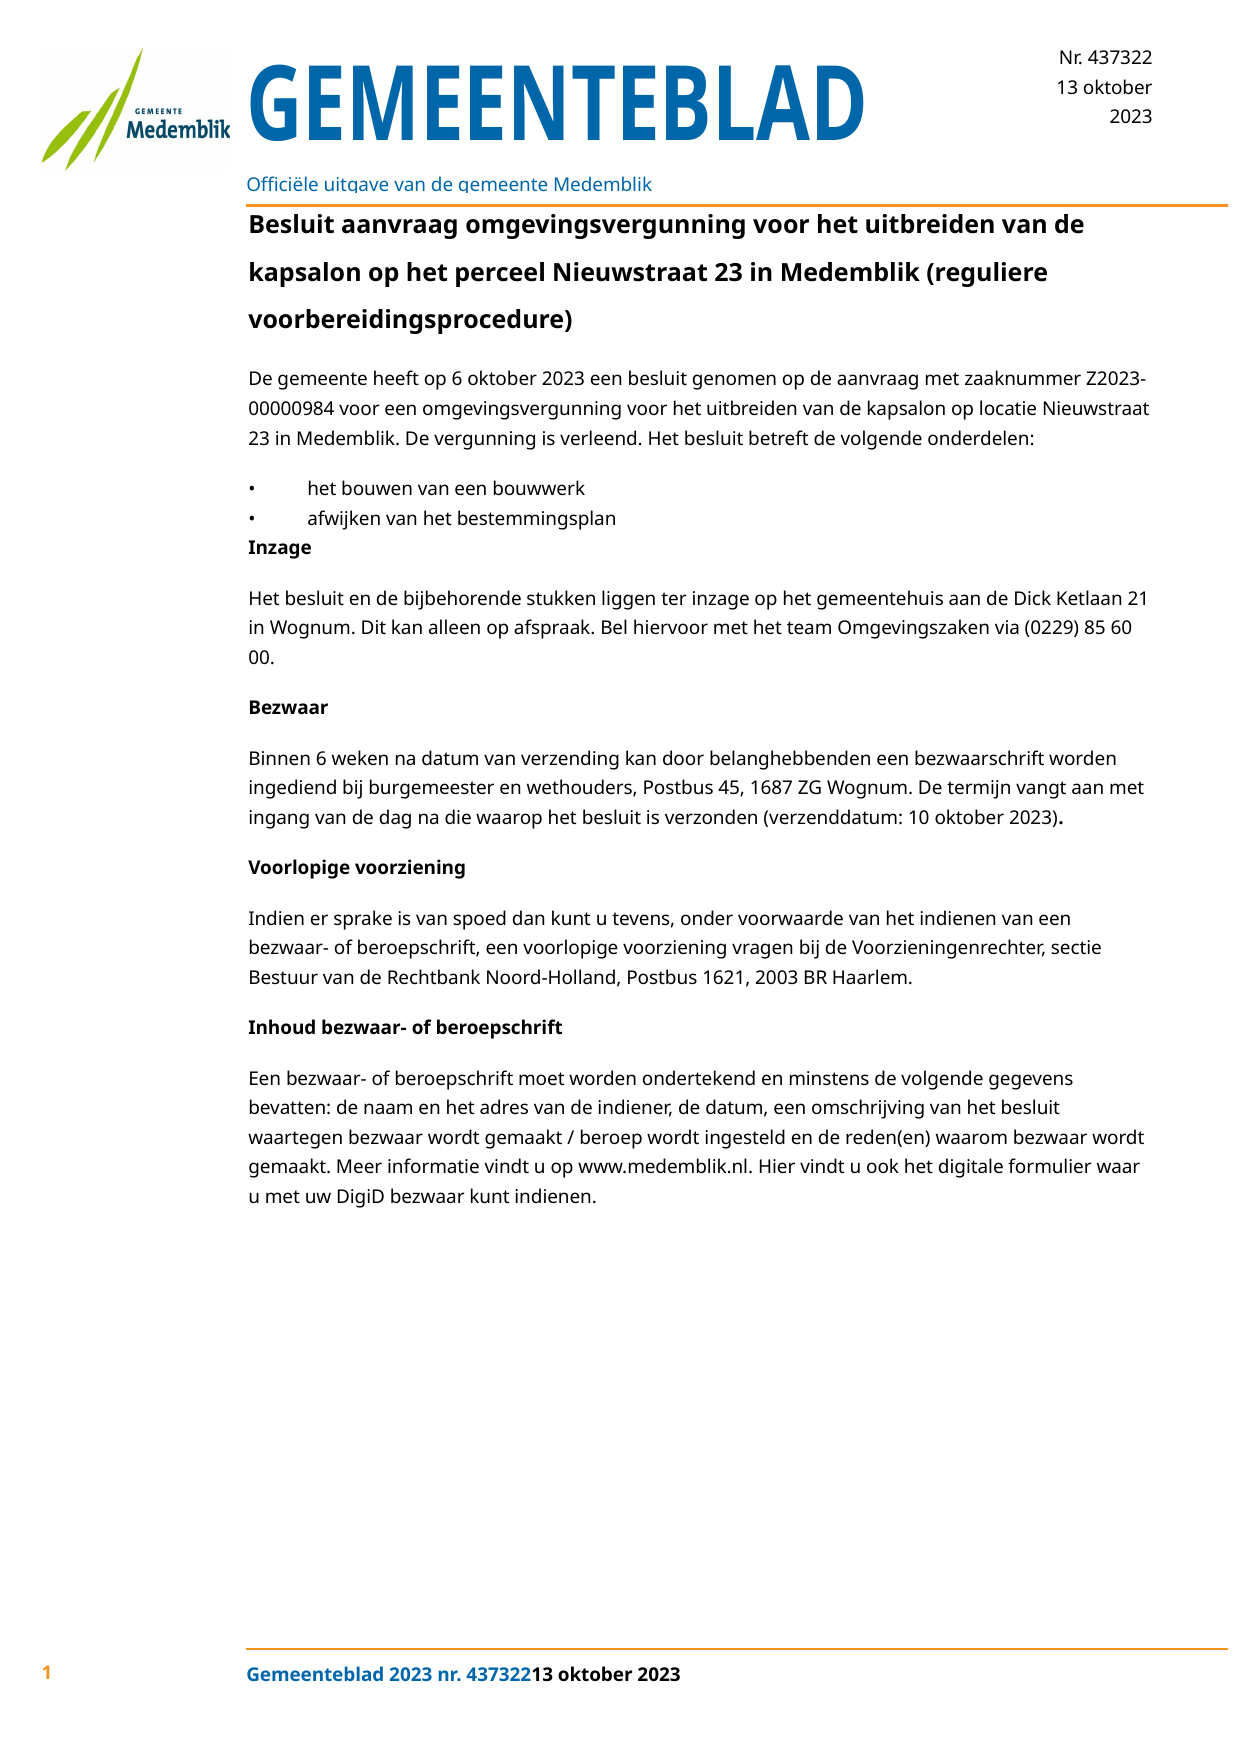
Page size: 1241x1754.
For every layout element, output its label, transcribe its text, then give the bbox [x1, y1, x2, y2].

text Het besluit en de bijbehorende stukken liggen ter inzage op het gemeentehuis aan de Dick Ketlaan 21 in Wognum. Dit kan alleen op afspraak. Bel hiervoor met het team Omgevingszaken via (0229) 85 60 00. [248, 585, 1152, 669]
list het bouwen van een bouwwerk [248, 475, 1152, 501]
text Inzage [248, 534, 1152, 560]
text Indien er sprake is van spoed dan kunt u tevens, onder voorwaarde van het indienen van een bezwaar- of beroepschrift, een voorlopige voorziening vragen bij de Voorzieningenrechter, sectie Bestuur van de Rechtbank Noord-Holland, Postbus 1621, 2003 BR Haarlem. [248, 905, 1152, 989]
text De gemeente heeft op 6 oktober 2023 een besluit genomen op de aanvraag met zaaknummer Z2023-00000984 voor een omgevingsvergunning voor het uitbreiden van de kapsalon op locatie Nieuwstraat 23 in Medemblik. De vergunning is verleend. Het besluit betreft de volgende onderdelen: [248, 366, 1152, 450]
text Bezwaar [248, 694, 1152, 720]
text Inhoud bezwaar- of beroepschrift [248, 1014, 1152, 1040]
text Binnen 6 weken na datum van verzending kan door belanghebbenden een bezwaarschrift worden ingediend bij burgemeester en wethouders, Postbus 45, 1687 ZG Wognum. De termijn vangt aan met ingang van de dag na die waarop het besluit is verzonden (verzenddatum: 10 oktober 2023). [248, 745, 1152, 829]
text Een bezwaar- of beroepschrift moet worden ondertekend en minstens de volgende gegevens bevatten: de naam en het adres van de indiener, de datum, een omschrijving van het besluit waartegen bezwaar wordt gemaakt / beroep wordt ingesteld en de reden(en) waarom bezwaar wordt gemaakt. Meer informatie vindt u op www.medemblik.nl. Hier vindt u ook het digitale formulier waar u met uw DigiD bezwaar kunt indienen. [248, 1065, 1152, 1209]
picture [41, 47, 231, 172]
text Besluit aanvraag omgevingsvergunning voor het uitbreiden van de kapsalon op het perceel Nieuwstraat 23 in Medemblik (reguliere voorbereidingsprocedure) [248, 207, 1152, 336]
text Voorlopige voorziening [248, 854, 1152, 880]
list afwijken van het bestemmingsplan [248, 505, 1152, 530]
